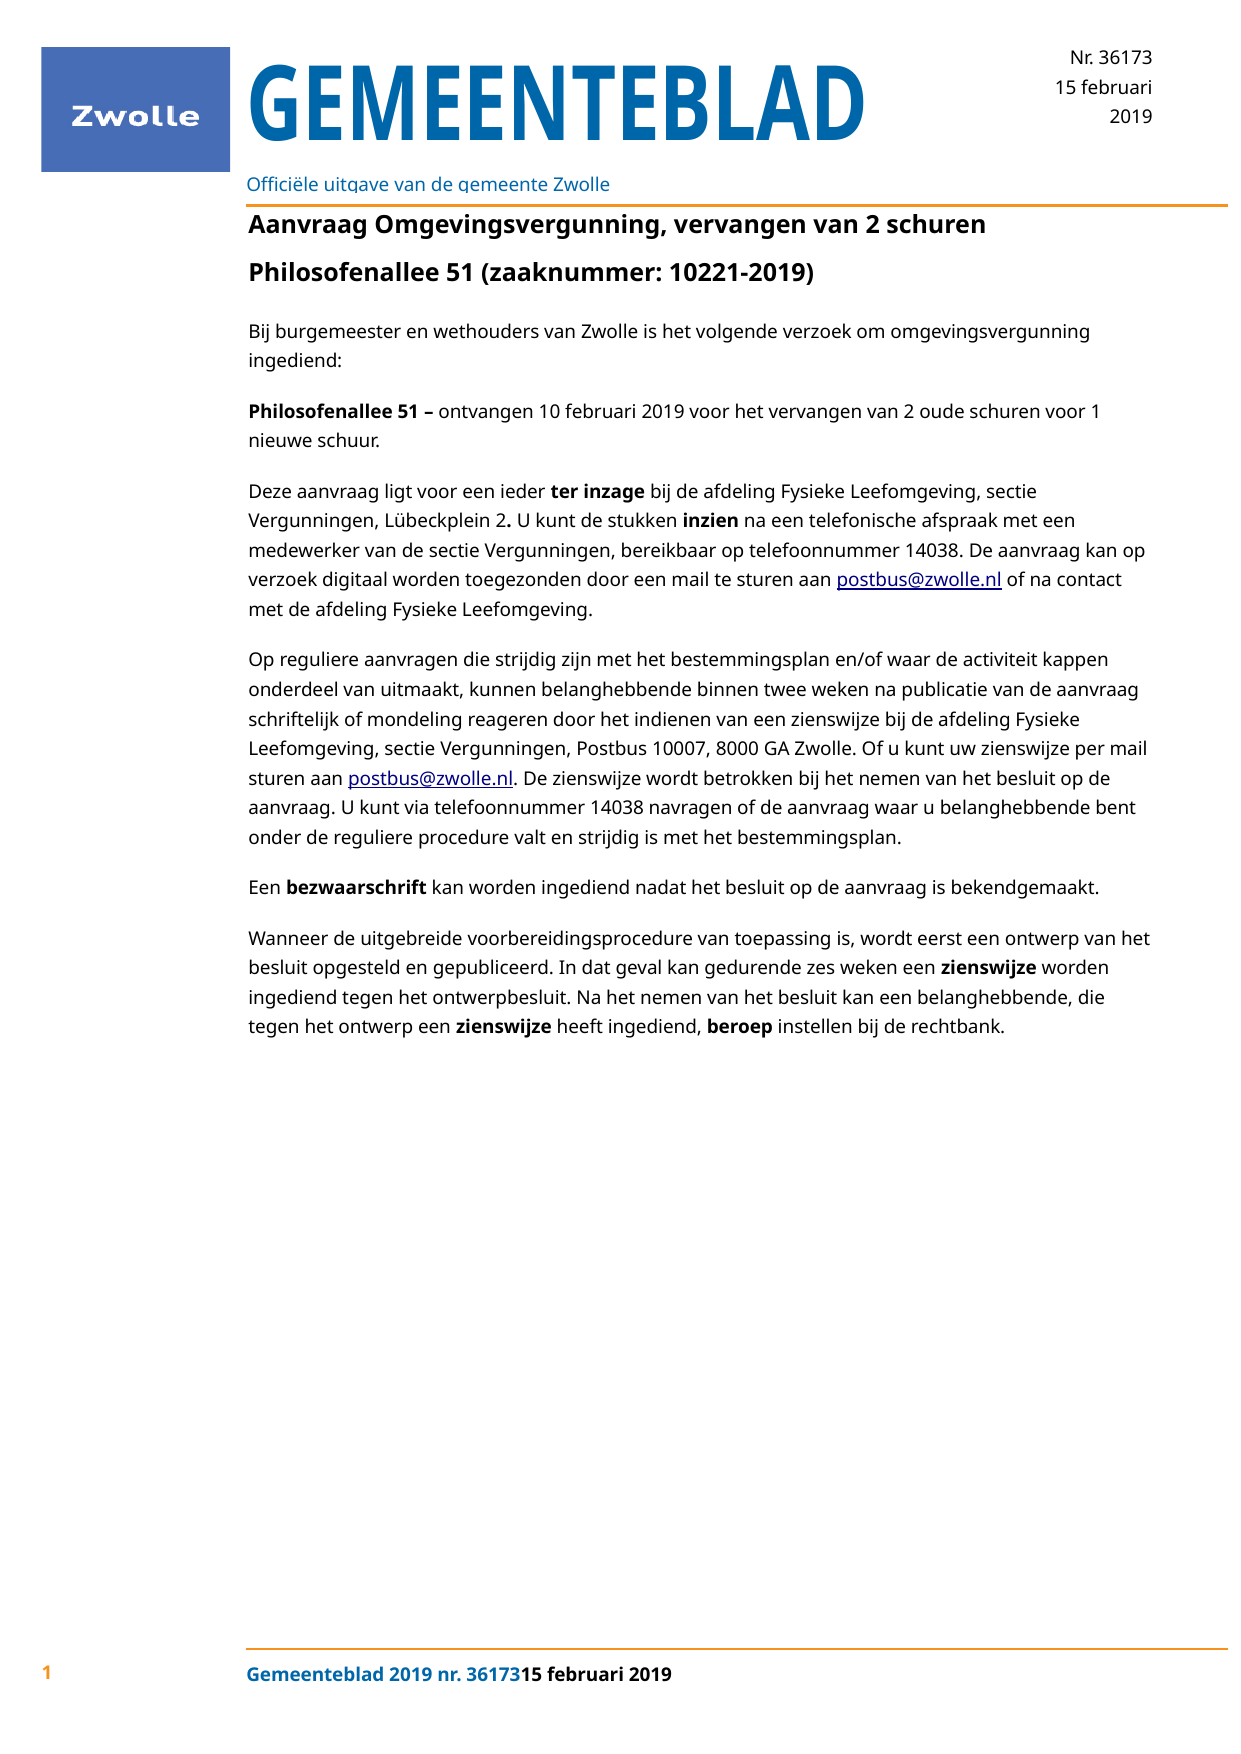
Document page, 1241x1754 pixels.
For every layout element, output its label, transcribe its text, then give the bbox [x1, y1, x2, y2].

text Deze aanvraag ligt voor een ieder ter inzage bij de afdeling Fysieke Leefomgeving, sectie Vergunningen, Lübeckplein 2. U kunt de stukken inzien na een telefonische afspraak met een medewerker van de sectie Vergunningen, bereikbaar op telefoonnummer 14038. De aanvraag kan op verzoek digitaal worden toegezonden door een mail te sturen aan postbus@zwolle.nl of na contact met de afdeling Fysieke Leefomgeving. [248, 478, 1152, 622]
text Aanvraag Omgevingsvergunning, vervangen van 2 schuren Philosofenallee 51 (zaaknummer: 10221-2019) [248, 207, 1152, 288]
text Bij burgemeester en wethouders van Zwolle is het volgende verzoek om omgevingsvergunning ingediend: [248, 318, 1152, 373]
text Wanneer de uitgebreide voorbereidingsprocedure van toepassing is, wordt eerst een ontwerp van het besluit opgesteld en gepubliceerd. In dat geval kan gedurende zes weken een zienswijze worden ingediend tegen het ontwerpbesluit. Na het nemen van het besluit kan een belanghebbende, die tegen het ontwerp een zienswijze heeft ingediend, beroep instellen bij de rechtbank. [248, 925, 1152, 1039]
text Een bezwaarschrift kan worden ingediend nadat het besluit op de aanvraag is bekendgemaakt. [248, 874, 1152, 900]
picture [41, 47, 231, 172]
text Op reguliere aanvragen die strijdig zijn met het bestemmingsplan en/of waar de activiteit kappen onderdeel van uitmaakt, kunnen belanghebbende binnen twee weken na publicatie van de aanvraag schriftelijk of mondeling reageren door het indienen van een zienswijze bij de afdeling Fysieke Leefomgeving, sectie Vergunningen, Postbus 10007, 8000 GA Zwolle. Of u kunt uw zienswijze per mail sturen aan postbus@zwolle.nl. De zienswijze wordt betrokken bij het nemen van het besluit op de aanvraag. U kunt via telefoonnummer 14038 navragen of de aanvraag waar u belanghebbende bent onder de reguliere procedure valt en strijdig is met het bestemmingsplan. [248, 647, 1152, 850]
text Philosofenallee 51 – ontvangen 10 februari 2019 voor het vervangen van 2 oude schuren voor 1 nieuwe schuur. [248, 398, 1152, 453]
